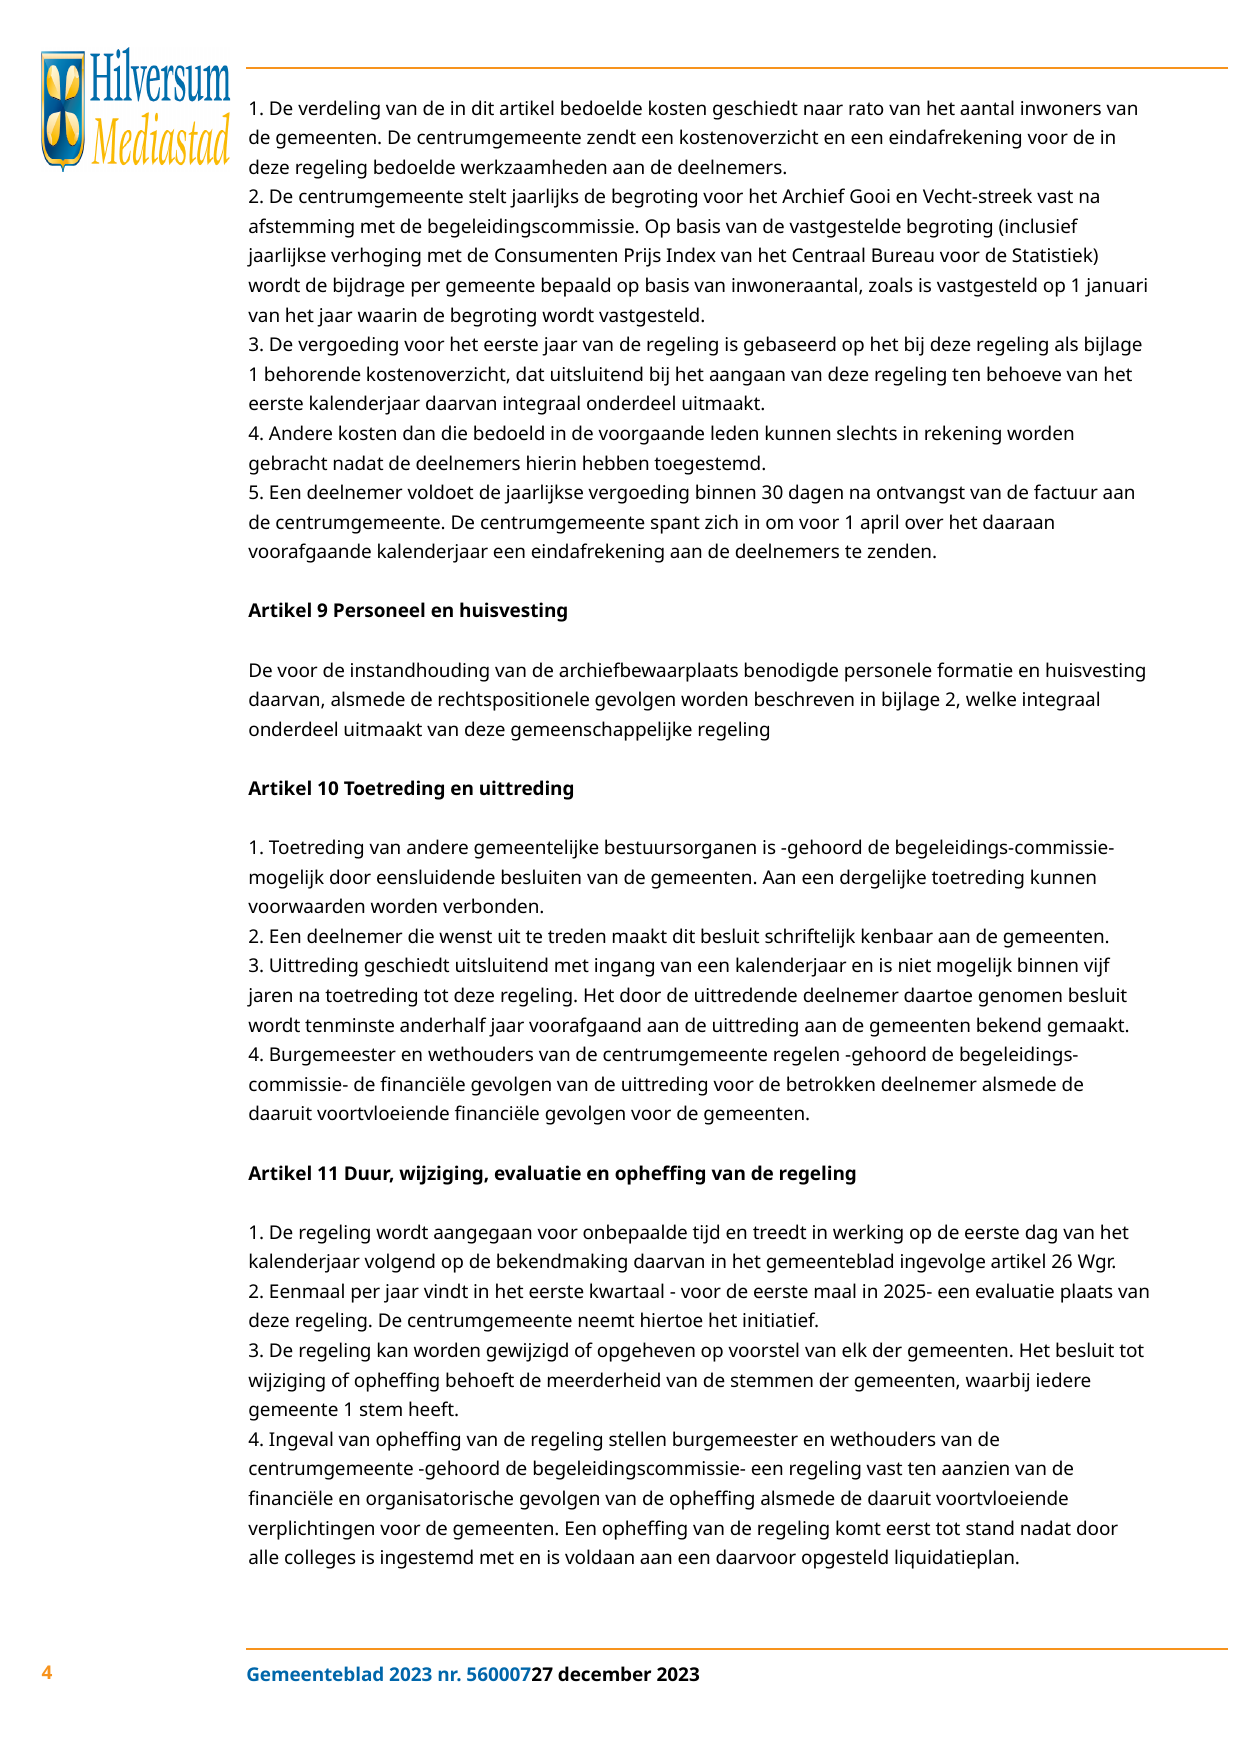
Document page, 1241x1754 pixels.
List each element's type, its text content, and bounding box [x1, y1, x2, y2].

text Artikel 11 Duur, wijziging, evaluatie en opheffing van de regeling [248, 1160, 1152, 1186]
text 1. Toetreding van andere gemeentelijke bestuursorganen is -gehoord de begeleidings-commissie- mogelijk door eensluidende besluiten van de gemeenten. Aan een dergelijke toetreding kunnen voorwaarden worden verbonden. [248, 834, 1152, 919]
text Artikel 9 Personeel en huisvesting [248, 598, 1152, 623]
text De voor de instandhouding van de archiefbewaarplaats benodigde personele formatie en huisvesting daarvan, alsmede de rechtspositionele gevolgen worden beschreven in bijlage 2, welke integraal onderdeel uitmaakt van deze gemeenschappelijke regeling [248, 657, 1152, 742]
text 1. De verdeling van de in dit artikel bedoelde kosten geschiedt naar rato van het aantal inwoners van de gemeenten. De centrumgemeente zendt een kostenoverzicht en een eindafrekening voor de in deze regeling bedoelde werkzaamheden aan de deelnemers. [248, 95, 1152, 180]
text 2. De centrumgemeente stelt jaarlijks de begroting voor het Archief Gooi en Vecht-streek vast na afstemming met de begeleidingscommissie. Op basis van de vastgestelde begroting (inclusief jaarlijkse verhoging met de Consumenten Prijs Index van het Centraal Bureau voor de Statistiek) wordt de bijdrage per gemeente bepaald op basis van inwoneraantal, zoals is vastgesteld op 1 januari van het jaar waarin de begroting wordt vastgesteld. [248, 183, 1152, 328]
text 2. Een deelnemer die wenst uit te treden maakt dit besluit schriftelijk kenbaar aan de gemeenten. [248, 923, 1152, 949]
text 4. Andere kosten dan die bedoeld in de voorgaande leden kunnen slechts in rekening worden gebracht nadat de deelnemers hierin hebben toegestemd. [248, 420, 1152, 476]
text 2. Eenmaal per jaar vindt in het eerste kwartaal - voor de eerste maal in 2025- een evaluatie plaats van deze regeling. De centrumgemeente neemt hiertoe het initiatief. [248, 1278, 1152, 1333]
text 1. De regeling wordt aangegaan voor onbepaalde tijd en treedt in werking op de eerste dag van het kalenderjaar volgend op de bekendmaking daarvan in het gemeenteblad ingevolge artikel 26 Wgr. [248, 1219, 1152, 1274]
text 3. De regeling kan worden gewijzigd of opgeheven op voorstel van elk der gemeenten. Het besluit tot wijziging of opheffing behoeft de meerderheid van de stemmen der gemeenten, waarbij iedere gemeente 1 stem heeft. [248, 1337, 1152, 1422]
picture [41, 47, 231, 172]
text 4. Ingeval van opheffing van de regeling stellen burgemeester en wethouders van de centrumgemeente -gehoord de begeleidingscommissie- een regeling vast ten aanzien van de financiële en organisatorische gevolgen van de opheffing alsmede de daaruit voortvloeiende verplichtingen voor de gemeenten. Een opheffing van de regeling komt eerst tot stand nadat door alle colleges is ingestemd met en is voldaan aan een daarvoor opgesteld liquidatieplan. [248, 1426, 1152, 1570]
text 3. De vergoeding voor het eerste jaar van de regeling is gebaseerd op het bij deze regeling als bijlage 1 behorende kostenoverzicht, dat uitsluitend bij het aangaan van deze regeling ten behoeve van het eerste kalenderjaar daarvan integraal onderdeel uitmaakt. [248, 331, 1152, 416]
text 4. Burgemeester en wethouders van de centrumgemeente regelen -gehoord de begeleidings-commissie- de financiële gevolgen van de uittreding voor de betrokken deelnemer alsmede de daaruit voortvloeiende financiële gevolgen voor de gemeenten. [248, 1041, 1152, 1126]
text 5. Een deelnemer voldoet de jaarlijkse vergoeding binnen 30 dagen na ontvangst van de factuur aan de centrumgemeente. De centrumgemeente spant zich in om voor 1 april over het daaraan voorafgaande kalenderjaar een eindafrekening aan de deelnemers te zenden. [248, 479, 1152, 564]
text 3. Uittreding geschiedt uitsluitend met ingang van een kalenderjaar en is niet mogelijk binnen vijf jaren na toetreding tot deze regeling. Het door de uittredende deelnemer daartoe genomen besluit wordt tenminste anderhalf jaar voorafgaand aan de uittreding aan de gemeenten bekend gemaakt. [248, 953, 1152, 1038]
text Artikel 10 Toetreding en uittreding [248, 775, 1152, 801]
